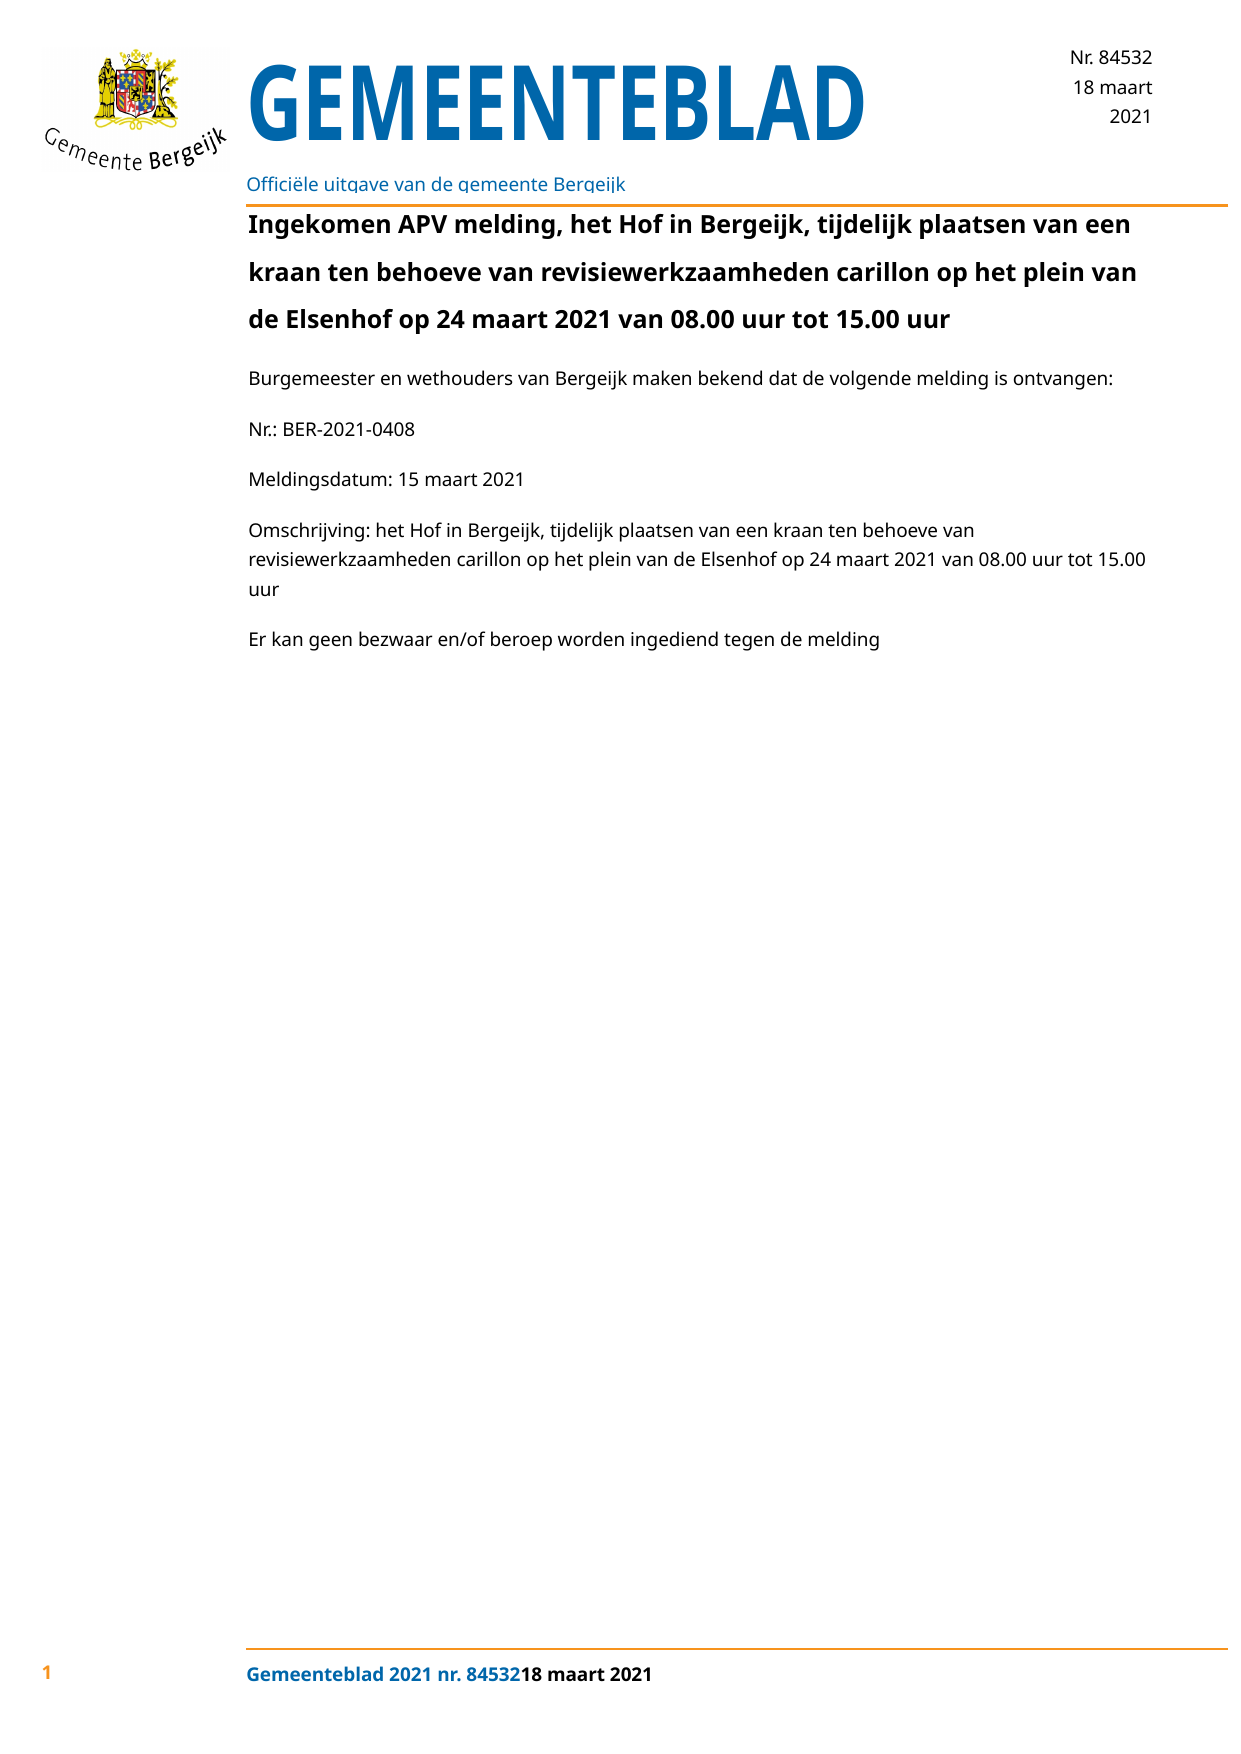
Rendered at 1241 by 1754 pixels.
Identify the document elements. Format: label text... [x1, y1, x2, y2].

text Er kan geen bezwaar en/of beroep worden ingediend tegen de melding [248, 626, 1152, 652]
text Omschrijving: het Hof in Bergeijk, tijdelijk plaatsen van een kraan ten behoeve van revisiewerkzaamheden carillon op het plein van de Elsenhof op 24 maart 2021 van 08.00 uur tot 15.00 uur [248, 517, 1152, 602]
picture [41, 47, 231, 172]
text Nr.: BER-2021-0408 [248, 416, 1152, 442]
text Meldingsdatum: 15 maart 2021 [248, 466, 1152, 492]
text Burgemeester en wethouders van Bergeijk maken bekend dat de volgende melding is ontvangen: [248, 366, 1152, 391]
text Ingekomen APV melding, het Hof in Bergeijk, tijdelijk plaatsen van een kraan ten behoeve van revisiewerkzaamheden carillon op het plein van de Elsenhof op 24 maart 2021 van 08.00 uur tot 15.00 uur [248, 207, 1152, 336]
